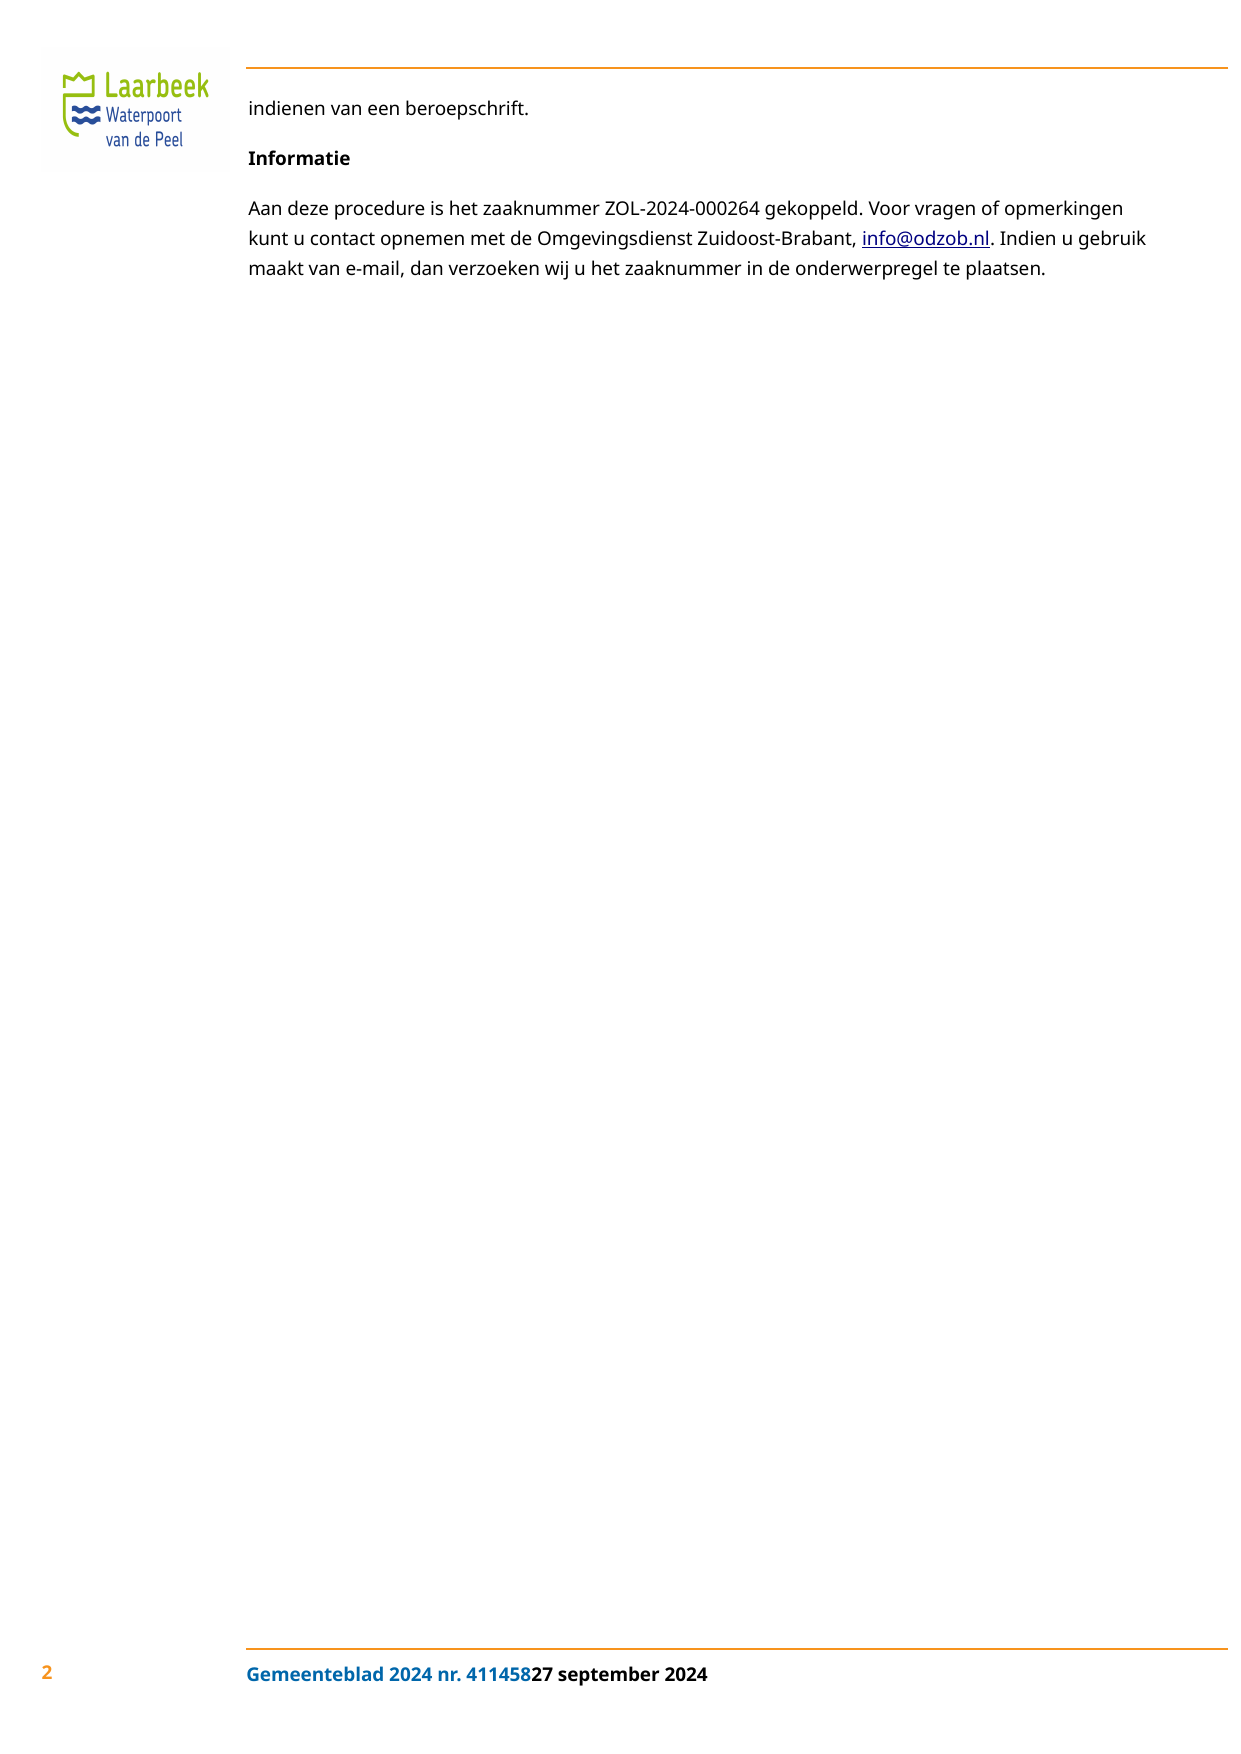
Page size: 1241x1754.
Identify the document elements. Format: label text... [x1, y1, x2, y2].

text Informatie [248, 145, 1152, 171]
picture [41, 47, 231, 172]
text Aan deze procedure is het zaaknummer ZOL-2024-000264 gekoppeld. Voor vragen of opmerkingen kunt u contact opnemen met de Omgevingsdienst Zuidoost-Brabant, info@odzob.nl. Indien u gebruik maakt van e-mail, dan verzoeken wij u het zaaknummer in de onderwerpregel te plaatsen. [248, 196, 1152, 281]
text indienen van een beroepschrift. [248, 95, 1152, 121]
